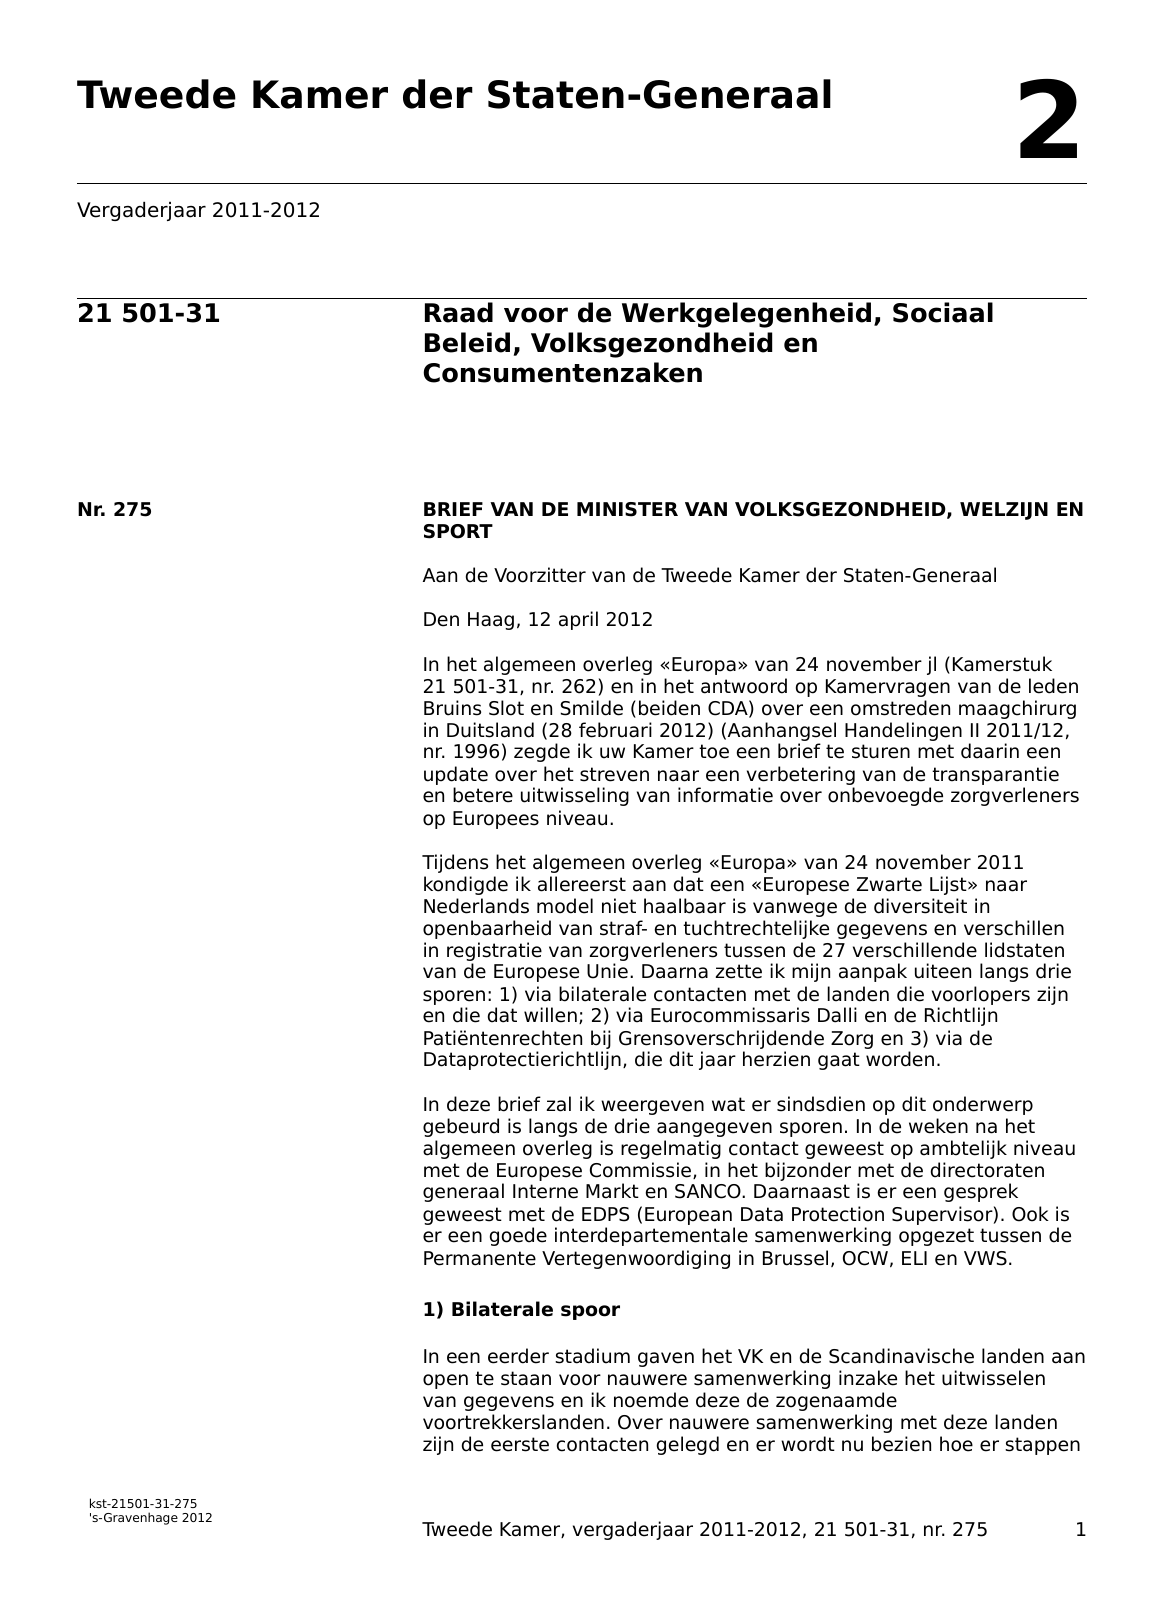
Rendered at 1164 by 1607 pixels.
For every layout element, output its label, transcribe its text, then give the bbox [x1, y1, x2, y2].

subtitle 21 501-31 Raad voor de Werkgelegenheid, Sociaal Beleid, Volksgezondheid en Consumentenzaken [77, 299, 1087, 388]
subtitle 1) Bilaterale spoor [422, 1299, 1087, 1321]
text 's-Gravenhage 2012 [88, 1511, 323, 1525]
text In een eerder stadium gaven het VK en de Scandinavische landen aan open te staan voor nauwere samenwerking inzake het uitwisselen van gegevens en ik noemde deze de zogenaamde voortrekkerslanden. Over nauwere samenwerking met deze landen zijn de eerste contacten gelegd en er wordt nu bezien hoe er stappen [422, 1346, 1087, 1456]
text In deze brief zal ik weergeven wat er sindsdien op dit onderwerp gebeurd is langs de drie aangegeven sporen. In de weken na het algemeen overleg is regelmatig contact geweest op ambtelijk niveau met de Europese Commissie, in het bijzonder met de directoraten generaal Interne Markt en SANCO. Daarnaast is er een gesprek geweest met de EDPS (European Data Protection Supervisor). Ook is er een goede interdepartementale samenwerking opgezet tussen de Permanente Vertegenwoordiging in Brussel, OCW, ELI en VWS. [422, 1093, 1087, 1269]
text Den Haag, 12 april 2012 [422, 609, 1087, 631]
text kst-21501-31-275 [88, 1497, 323, 1511]
text In het algemeen overleg «Europa» van 24 november jl (Kamerstuk 21 501-31, nr. 262) en in het antwoord op Kamervragen van de leden Bruins Slot en Smilde (beiden CDA) over een omstreden maagchirurg in Duitsland (28 februari 2012) (Aanhangsel Handelingen II 2011/12, nr. 1996) zegde ik uw Kamer toe een brief te sturen met daarin een update over het streven naar een verbetering van de transparantie en betere uitwisseling van informatie over onbevoegde zorgverleners op Europees niveau. [422, 653, 1087, 829]
text Aan de Voorzitter van de Tweede Kamer der Staten-Generaal [422, 565, 1087, 587]
text Tijdens het algemeen overleg «Europa» van 24 november 2011 kondigde ik allereerst aan dat een «Europese Zwarte Lijst» naar Nederlands model niet haalbaar is vanwege de diversiteit in openbaarheid van straf- en tuchtrechtelijke gegevens en verschillen in registratie van zorgverleners tussen de 27 verschillende lidstaten van de Europese Unie. Daarna zette ik mijn aanpak uiteen langs drie sporen: 1) via bilaterale contacten met de landen die voorlopers zijn en die dat willen; 2) via Eurocommissaris Dalli en de Richtlijn Patiëntenrechten bij Grensoverschrijdende Zorg en 3) via de Dataprotectierichtlijn, die dit jaar herzien gaat worden. [422, 852, 1087, 1071]
table_header Tweede Kamer der Staten-Generaal [77, 59, 886, 183]
table_cell Vergaderjaar 2011-2012 [77, 184, 1087, 298]
subtitle Nr. 275 BRIEF VAN DE MINISTER VAN VOLKSGEZONDHEID, WELZIJN EN SPORT [77, 499, 1087, 543]
table_header 2 [886, 59, 1087, 183]
